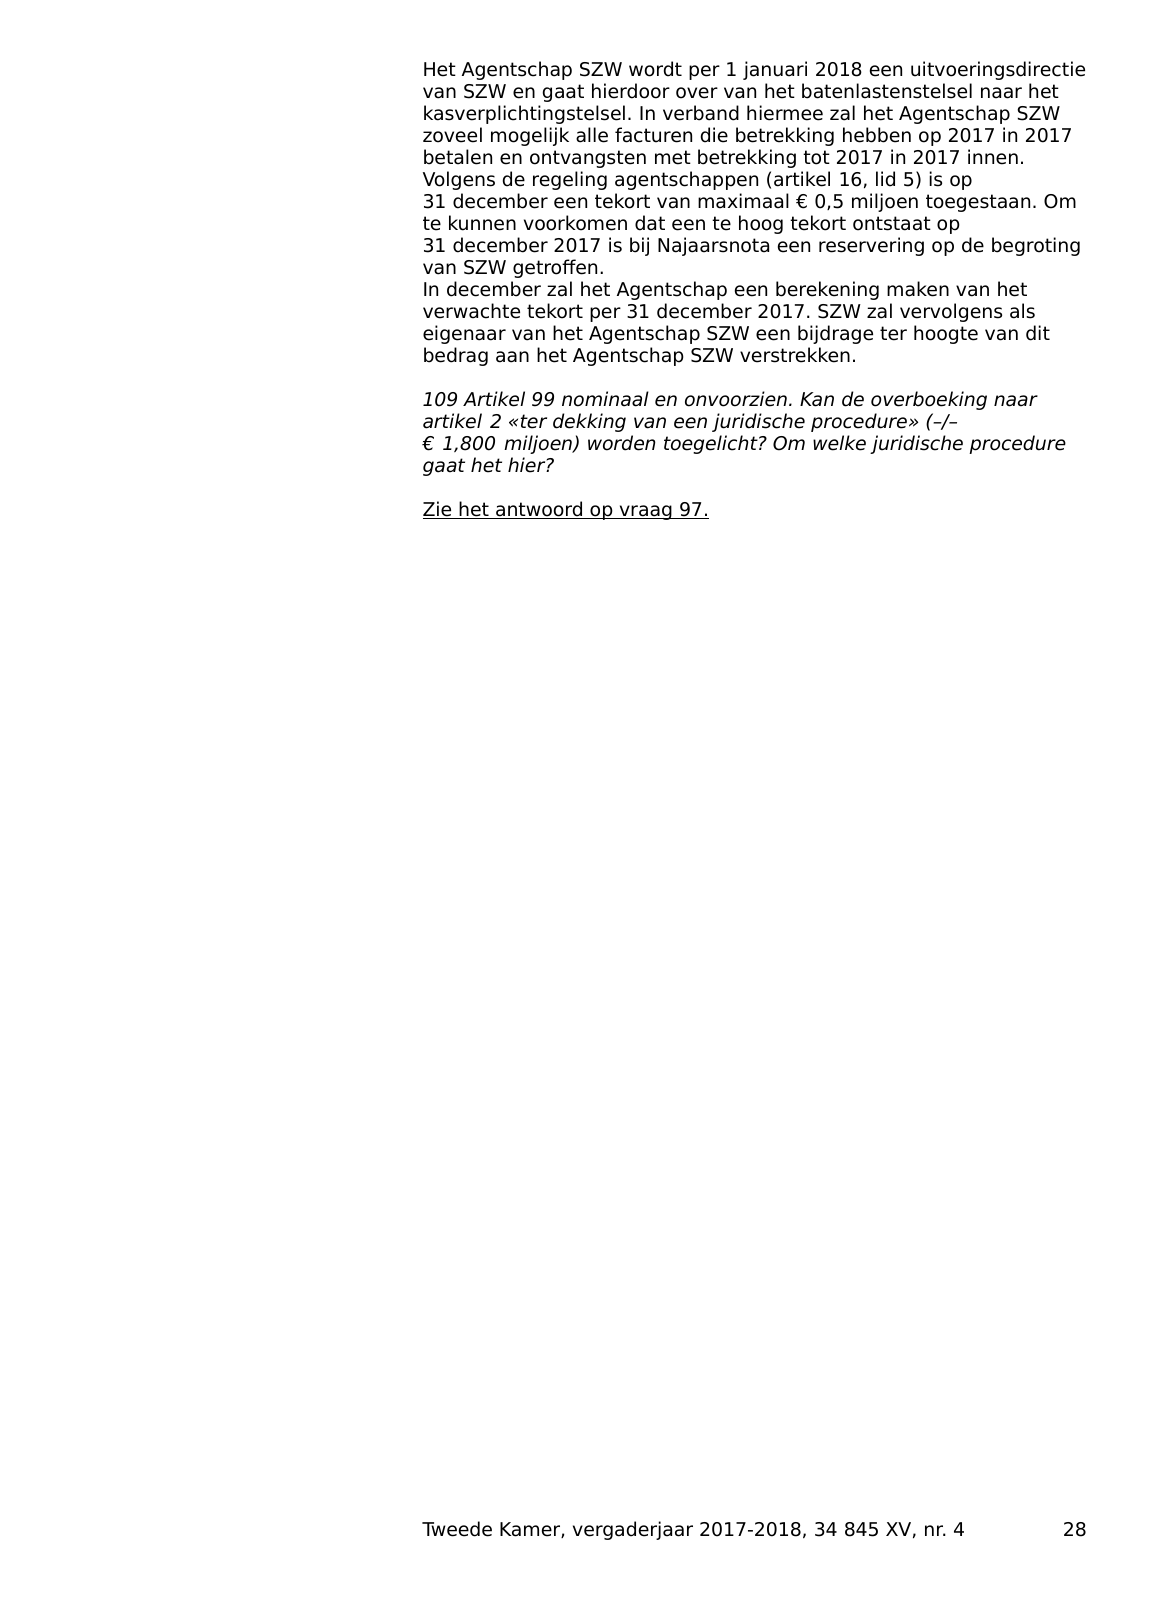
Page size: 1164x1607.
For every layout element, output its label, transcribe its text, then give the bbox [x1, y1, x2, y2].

text In december zal het Agentschap een berekening maken van het verwachte tekort per 31 december 2017. SZW zal vervolgens als eigenaar van het Agentschap SZW een bijdrage ter hoogte van dit bedrag aan het Agentschap SZW verstrekken. [422, 279, 1087, 367]
text Het Agentschap SZW wordt per 1 januari 2018 een uitvoeringsdirectie van SZW en gaat hierdoor over van het batenlastenstelsel naar het kasverplichtingstelsel. In verband hiermee zal het Agentschap SZW zoveel mogelijk alle facturen die betrekking hebben op 2017 in 2017 betalen en ontvangsten met betrekking tot 2017 in 2017 innen. Volgens de regeling agentschappen (artikel 16, lid 5) is op 31 december een tekort van maximaal € 0,5 miljoen toegestaan. Om te kunnen voorkomen dat een te hoog tekort ontstaat op 31 december 2017 is bij Najaarsnota een reservering op de begroting van SZW getroffen. [422, 59, 1087, 279]
text 109 Artikel 99 nominaal en onvoorzien. Kan de overboeking naar artikel 2 «ter dekking van een juridische procedure» (–/– € 1,800 miljoen) worden toegelicht? Om welke juridische procedure gaat het hier? [422, 389, 1087, 477]
text Zie het antwoord op vraag 97. [422, 499, 1087, 521]
